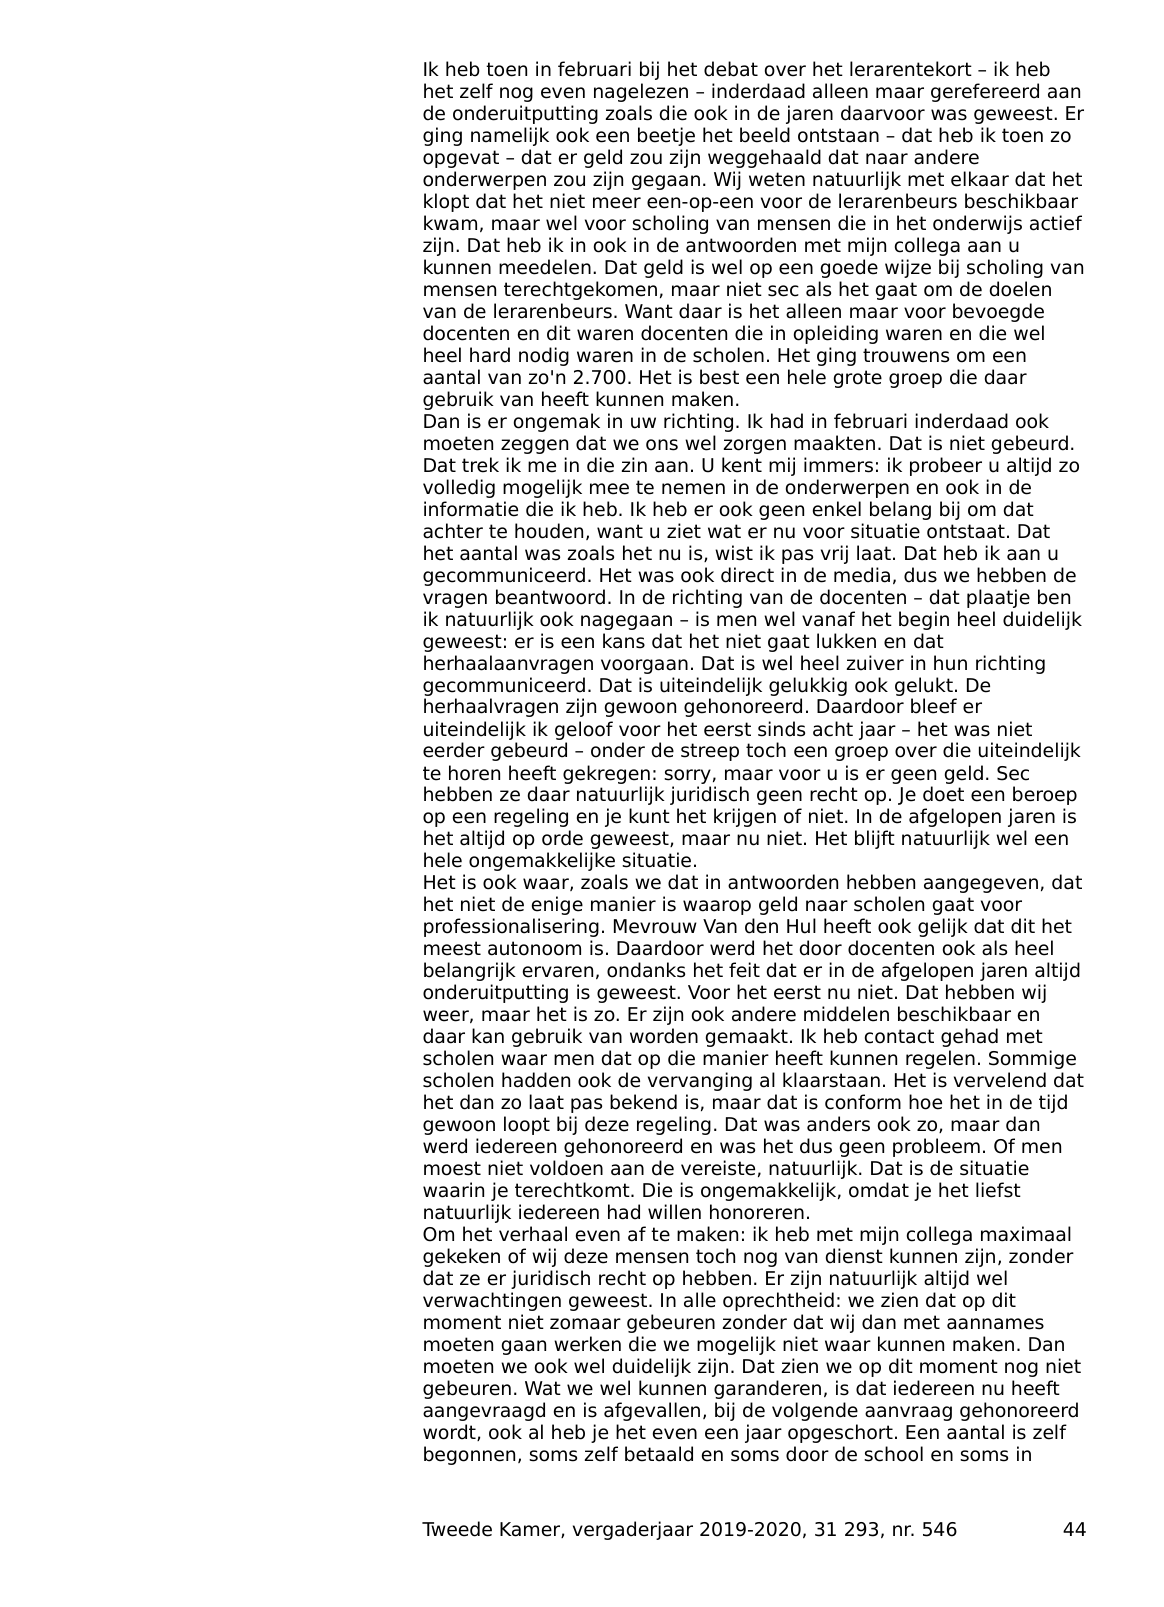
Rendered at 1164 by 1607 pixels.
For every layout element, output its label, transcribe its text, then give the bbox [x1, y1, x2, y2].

text Dan is er ongemak in uw richting. Ik had in februari inderdaad ook moeten zeggen dat we ons wel zorgen maakten. Dat is niet gebeurd. Dat trek ik me in die zin aan. U kent mij immers: ik probeer u altijd zo volledig mogelijk mee te nemen in de onderwerpen en ook in de informatie die ik heb. Ik heb er ook geen enkel belang bij om dat achter te houden, want u ziet wat er nu voor situatie ontstaat. Dat het aantal was zoals het nu is, wist ik pas vrij laat. Dat heb ik aan u gecommuniceerd. Het was ook direct in de media, dus we hebben de vragen beantwoord. In de richting van de docenten – dat plaatje ben ik natuurlijk ook nagegaan – is men wel vanaf het begin heel duidelijk geweest: er is een kans dat het niet gaat lukken en dat herhaalaanvragen voorgaan. Dat is wel heel zuiver in hun richting gecommuniceerd. Dat is uiteindelijk gelukkig ook gelukt. De herhaalvragen zijn gewoon gehonoreerd. Daardoor bleef er uiteindelijk ik geloof voor het eerst sinds acht jaar – het was niet eerder gebeurd – onder de streep toch een groep over die uiteindelijk te horen heeft gekregen: sorry, maar voor u is er geen geld. Sec hebben ze daar natuurlijk juridisch geen recht op. Je doet een beroep op een regeling en je kunt het krijgen of niet. In de afgelopen jaren is het altijd op orde geweest, maar nu niet. Het blijft natuurlijk wel een hele ongemakkelijke situatie. [422, 411, 1087, 872]
text Het is ook waar, zoals we dat in antwoorden hebben aangegeven, dat het niet de enige manier is waarop geld naar scholen gaat voor professionalisering. Mevrouw Van den Hul heeft ook gelijk dat dit het meest autonoom is. Daardoor werd het door docenten ook als heel belangrijk ervaren, ondanks het feit dat er in de afgelopen jaren altijd onderuitputting is geweest. Voor het eerst nu niet. Dat hebben wij weer, maar het is zo. Er zijn ook andere middelen beschikbaar en daar kan gebruik van worden gemaakt. Ik heb contact gehad met scholen waar men dat op die manier heeft kunnen regelen. Sommige scholen hadden ook de vervanging al klaarstaan. Het is vervelend dat het dan zo laat pas bekend is, maar dat is conform hoe het in de tijd gewoon loopt bij deze regeling. Dat was anders ook zo, maar dan werd iedereen gehonoreerd en was het dus geen probleem. Of men moest niet voldoen aan de vereiste, natuurlijk. Dat is de situatie waarin je terechtkomt. Die is ongemakkelijk, omdat je het liefst natuurlijk iedereen had willen honoreren. [422, 872, 1087, 1224]
text Ik heb toen in februari bij het debat over het lerarentekort – ik heb het zelf nog even nagelezen – inderdaad alleen maar gerefereerd aan de onderuitputting zoals die ook in de jaren daarvoor was geweest. Er ging namelijk ook een beetje het beeld ontstaan – dat heb ik toen zo opgevat – dat er geld zou zijn weggehaald dat naar andere onderwerpen zou zijn gegaan. Wij weten natuurlijk met elkaar dat het klopt dat het niet meer een-op-een voor de lerarenbeurs beschikbaar kwam, maar wel voor scholing van mensen die in het onderwijs actief zijn. Dat heb ik in ook in de antwoorden met mijn collega aan u kunnen meedelen. Dat geld is wel op een goede wijze bij scholing van mensen terechtgekomen, maar niet sec als het gaat om de doelen van de lerarenbeurs. Want daar is het alleen maar voor bevoegde docenten en dit waren docenten die in opleiding waren en die wel heel hard nodig waren in de scholen. Het ging trouwens om een aantal van zo'n 2.700. Het is best een hele grote groep die daar gebruik van heeft kunnen maken. [422, 59, 1087, 411]
text Om het verhaal even af te maken: ik heb met mijn collega maximaal gekeken of wij deze mensen toch nog van dienst kunnen zijn, zonder dat ze er juridisch recht op hebben. Er zijn natuurlijk altijd wel verwachtingen geweest. In alle oprechtheid: we zien dat op dit moment niet zomaar gebeuren zonder dat wij dan met aannames moeten gaan werken die we mogelijk niet waar kunnen maken. Dan moeten we ook wel duidelijk zijn. Dat zien we op dit moment nog niet gebeuren. Wat we wel kunnen garanderen, is dat iedereen nu heeft aangevraagd en is afgevallen, bij de volgende aanvraag gehonoreerd wordt, ook al heb je het even een jaar opgeschort. Een aantal is zelf begonnen, soms zelf betaald en soms door de school en soms in [422, 1224, 1087, 1466]
